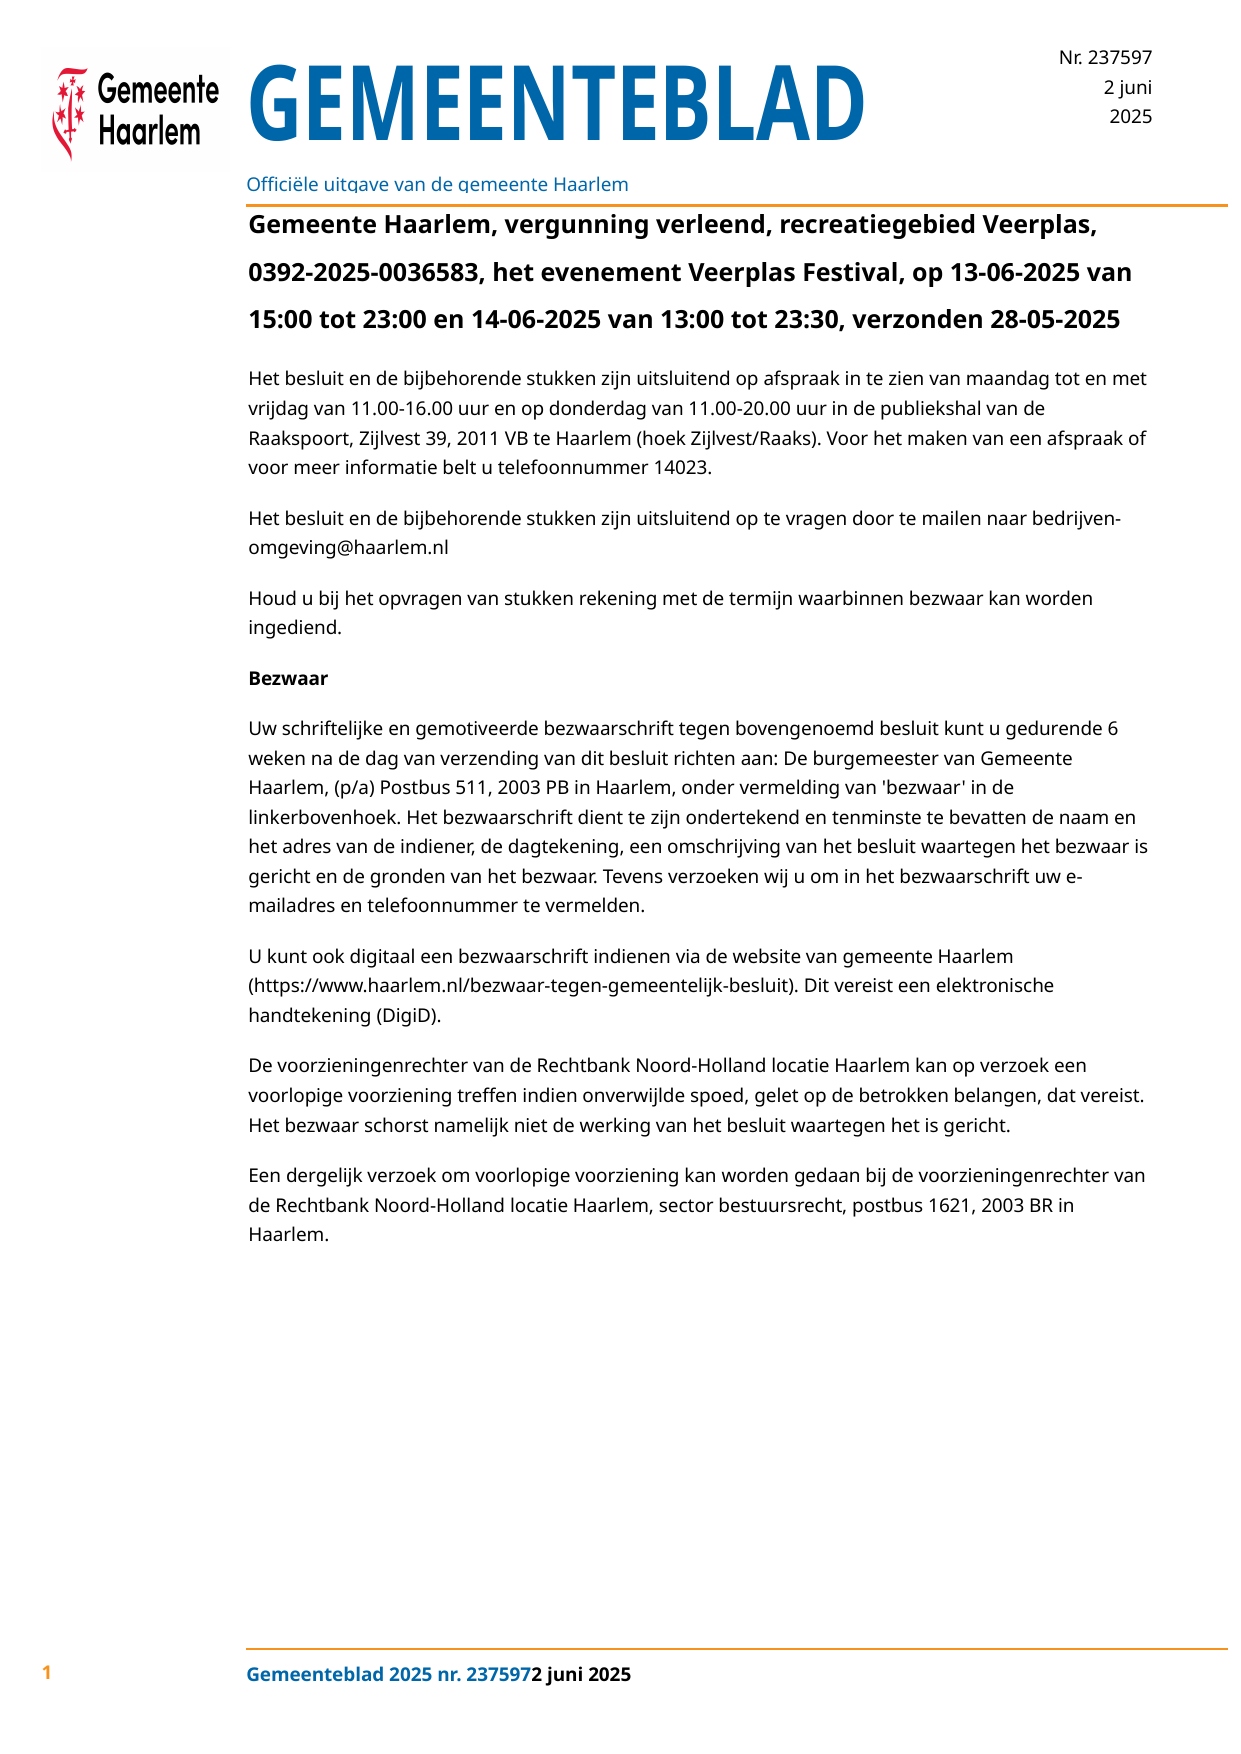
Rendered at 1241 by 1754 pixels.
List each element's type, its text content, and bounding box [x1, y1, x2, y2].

picture [41, 47, 231, 172]
text De voorzieningenrechter van de Rechtbank Noord-Holland locatie Haarlem kan op verzoek een voorlopige voorziening treffen indien onverwijlde spoed, gelet op de betrokken belangen, dat vereist. Het bezwaar schorst namelijk niet de werking van het besluit waartegen het is gericht. [248, 1053, 1152, 1137]
text U kunt ook digitaal een bezwaarschrift indienen via de website van gemeente Haarlem (https://www.haarlem.nl/bezwaar-tegen-gemeentelijk-besluit). Dit vereist een elektronische handtekening (DigiD). [248, 943, 1152, 1028]
text Houd u bij het opvragen van stukken rekening met de termijn waarbinnen bezwaar kan worden ingediend. [248, 585, 1152, 640]
text Het besluit en de bijbehorende stukken zijn uitsluitend op afspraak in te zien van maandag tot en met vrijdag van 11.00-16.00 uur en op donderdag van 11.00-20.00 uur in de publiekshal van de Raakspoort, Zijlvest 39, 2011 VB te Haarlem (hoek Zijlvest/Raaks). Voor het maken van een afspraak of voor meer informatie belt u telefoonnummer 14023. [248, 366, 1152, 480]
text Uw schriftelijke en gemotiveerde bezwaarschrift tegen bovengenoemd besluit kunt u gedurende 6 weken na de dag van verzending van dit besluit richten aan: De burgemeester van Gemeente Haarlem, (p/a) Postbus 511, 2003 PB in Haarlem, onder vermelding van 'bezwaar' in de linkerbovenhoek. Het bezwaarschrift dient te zijn ondertekend en tenminste te bevatten de naam en het adres van de indiener, de dagtekening, een omschrijving van het besluit waartegen het bezwaar is gericht en de gronden van het bezwaar. Tevens verzoeken wij u om in het bezwaarschrift uw e-mailadres en telefoonnummer te vermelden. [248, 715, 1152, 918]
text Het besluit en de bijbehorende stukken zijn uitsluitend op te vragen door te mailen naar bedrijven-omgeving@haarlem.nl [248, 505, 1152, 560]
text Gemeente Haarlem, vergunning verleend, recreatiegebied Veerplas, 0392-2025-0036583, het evenement Veerplas Festival, op 13-06-2025 van 15:00 tot 23:00 en 14-06-2025 van 13:00 tot 23:30, verzonden 28-05-2025 [248, 207, 1152, 336]
text Een dergelijk verzoek om voorlopige voorziening kan worden gedaan bij de voorzieningenrechter van de Rechtbank Noord-Holland locatie Haarlem, sector bestuursrecht, postbus 1621, 2003 BR in Haarlem. [248, 1162, 1152, 1247]
text Bezwaar [248, 665, 1152, 690]
